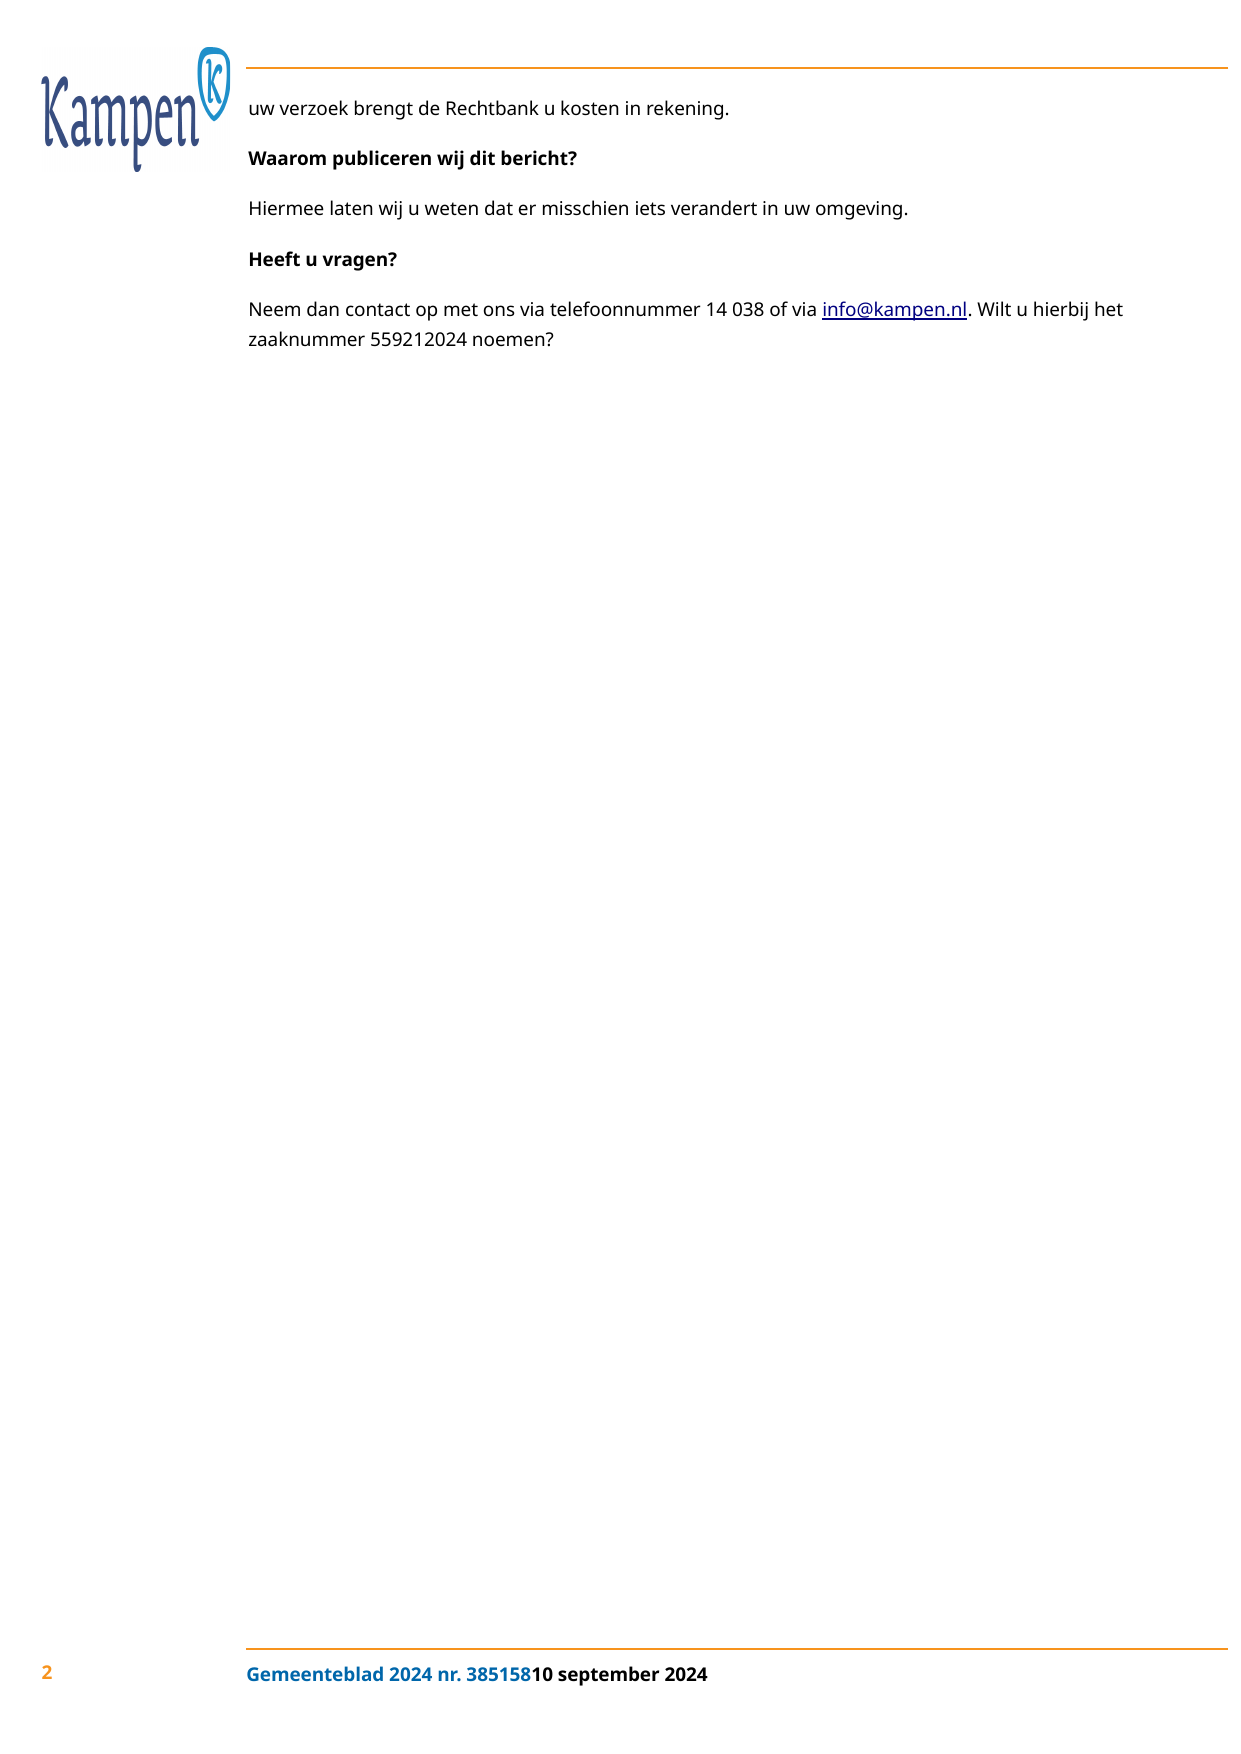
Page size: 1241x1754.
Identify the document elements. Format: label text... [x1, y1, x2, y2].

picture [41, 47, 231, 172]
text Waarom publiceren wij dit bericht? [248, 145, 1152, 171]
text uw verzoek brengt de Rechtbank u kosten in rekening. [248, 95, 1152, 121]
text Neem dan contact op met ons via telefoonnummer 14 038 of via info@kampen.nl. Wilt u hierbij het zaaknummer 559212024 noemen? [248, 296, 1152, 352]
text Hiermee laten wij u weten dat er misschien iets verandert in uw omgeving. [248, 196, 1152, 221]
text Heeft u vragen? [248, 246, 1152, 272]
